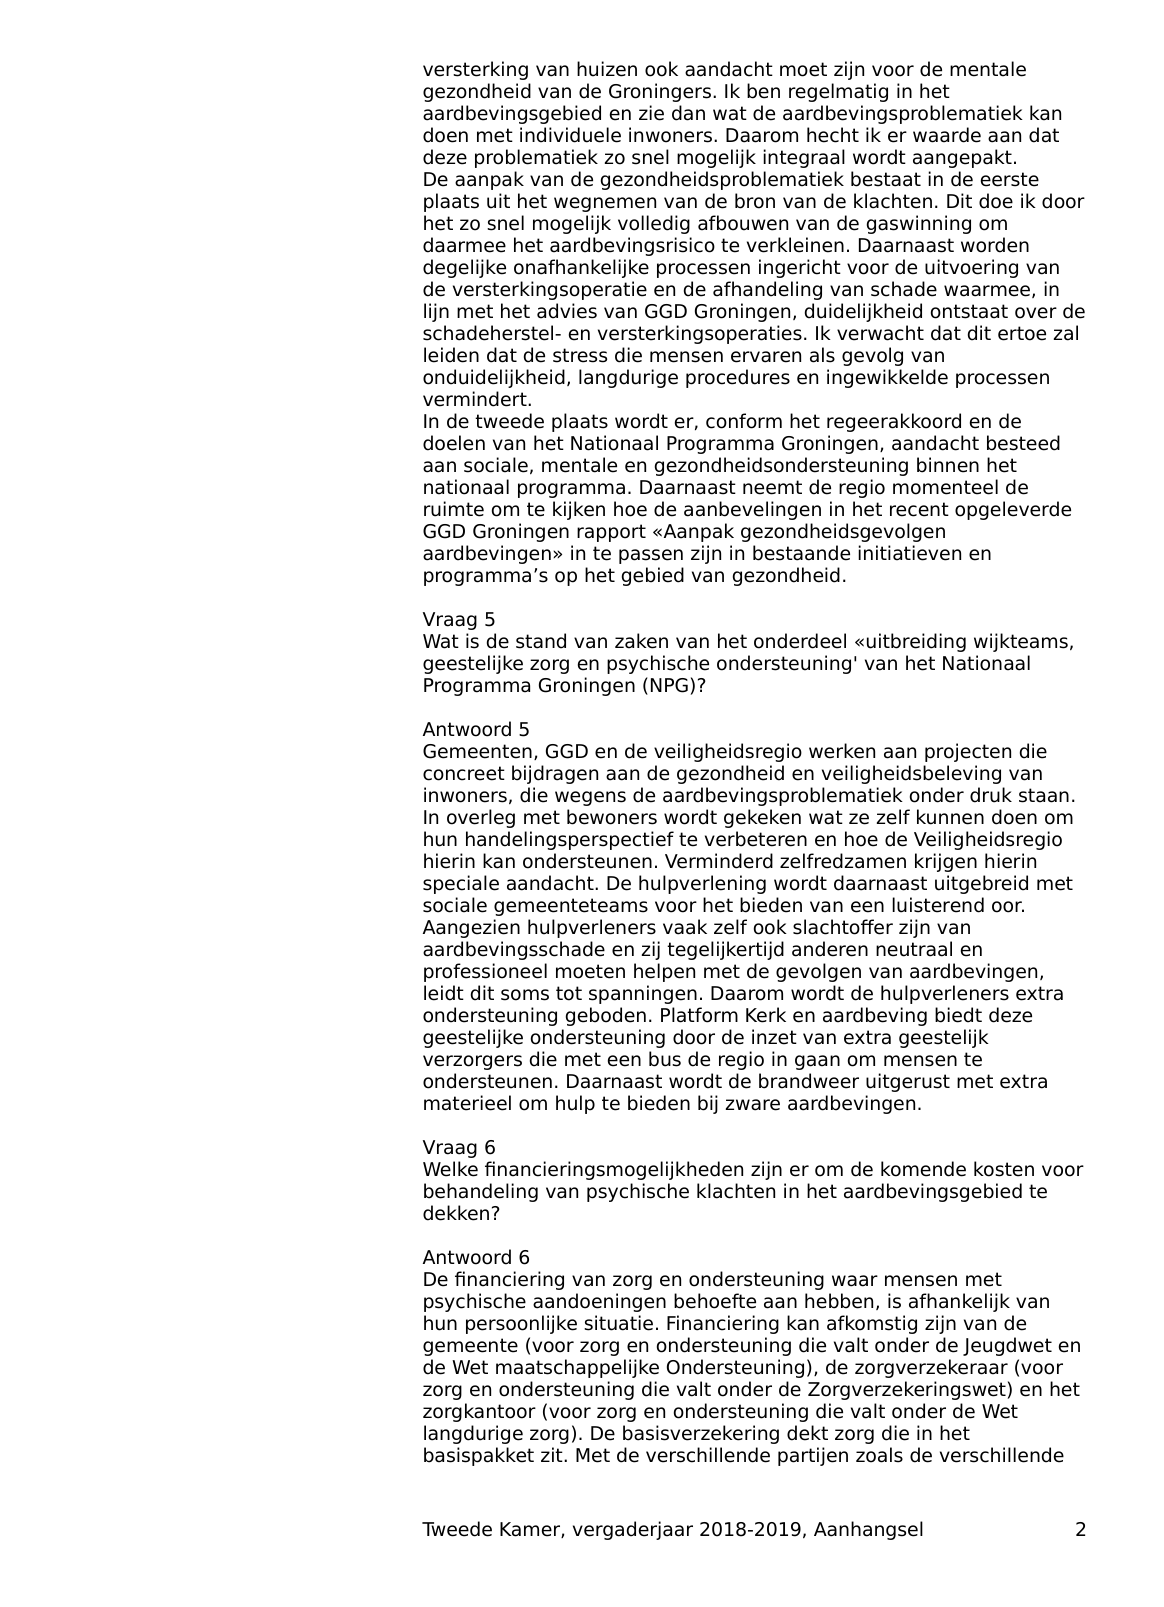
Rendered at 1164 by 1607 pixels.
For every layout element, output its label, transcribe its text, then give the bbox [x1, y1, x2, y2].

text Antwoord 6 [422, 1247, 1087, 1269]
text De financiering van zorg en ondersteuning waar mensen met psychische aandoeningen behoefte aan hebben, is afhankelijk van hun persoonlijke situatie. Financiering kan afkomstig zijn van de gemeente (voor zorg en ondersteuning die valt onder de Jeugdwet en de Wet maatschappelijke Ondersteuning), de zorgverzekeraar (voor zorg en ondersteuning die valt onder de Zorgverzekeringswet) en het zorgkantoor (voor zorg en ondersteuning die valt onder de Wet langdurige zorg). De basisverzekering dekt zorg die in het basispakket zit. Met de verschillende partijen zoals de verschillende [422, 1269, 1087, 1467]
text Gemeenten, GGD en de veiligheidsregio werken aan projecten die concreet bijdragen aan de gezondheid en veiligheidsbeleving van inwoners, die wegens de aardbevingsproblematiek onder druk staan. In overleg met bewoners wordt gekeken wat ze zelf kunnen doen om hun handelingsperspectief te verbeteren en hoe de Veiligheidsregio hierin kan ondersteunen. Verminderd zelfredzamen krijgen hierin speciale aandacht. De hulpverlening wordt daarnaast uitgebreid met sociale gemeenteteams voor het bieden van een luisterend oor. [422, 741, 1087, 917]
text De aanpak van de gezondheidsproblematiek bestaat in de eerste plaats uit het wegnemen van de bron van de klachten. Dit doe ik door het zo snel mogelijk volledig afbouwen van de gaswinning om daarmee het aardbevingsrisico te verkleinen. Daarnaast worden degelijke onafhankelijke processen ingericht voor de uitvoering van de versterkingsoperatie en de afhandeling van schade waarmee, in lijn met het advies van GGD Groningen, duidelijkheid ontstaat over de schadeherstel- en versterkingsoperaties. Ik verwacht dat dit ertoe zal leiden dat de stress die mensen ervaren als gevolg van onduidelijkheid, langdurige procedures en ingewikkelde processen vermindert. [422, 169, 1087, 411]
text In de tweede plaats wordt er, conform het regeerakkoord en de doelen van het Nationaal Programma Groningen, aandacht besteed aan sociale, mentale en gezondheidsondersteuning binnen het nationaal programma. Daarnaast neemt de regio momenteel de ruimte om te kijken hoe de aanbevelingen in het recent opgeleverde GGD Groningen rapport «Aanpak gezondheidsgevolgen aardbevingen» in te passen zijn in bestaande initiatieven en programma’s op het gebied van gezondheid. [422, 411, 1087, 587]
text Aangezien hulpverleners vaak zelf ook slachtoffer zijn van aardbevingsschade en zij tegelijkertijd anderen neutraal en professioneel moeten helpen met de gevolgen van aardbevingen, leidt dit soms tot spanningen. Daarom wordt de hulpverleners extra ondersteuning geboden. Platform Kerk en aardbeving biedt deze geestelijke ondersteuning door de inzet van extra geestelijk verzorgers die met een bus de regio in gaan om mensen te ondersteunen. Daarnaast wordt de brandweer uitgerust met extra materieel om hulp te bieden bij zware aardbevingen. [422, 917, 1087, 1114]
text Antwoord 5 [422, 719, 1087, 741]
text versterking van huizen ook aandacht moet zijn voor de mentale gezondheid van de Groningers. Ik ben regelmatig in het aardbevingsgebied en zie dan wat de aardbevingsproblematiek kan doen met individuele inwoners. Daarom hecht ik er waarde aan dat deze problematiek zo snel mogelijk integraal wordt aangepakt. [422, 59, 1087, 169]
text Vraag 5 [422, 609, 1087, 631]
text Welke financieringsmogelijkheden zijn er om de komende kosten voor behandeling van psychische klachten in het aardbevingsgebied te dekken? [422, 1159, 1087, 1224]
text Wat is de stand van zaken van het onderdeel «uitbreiding wijkteams, geestelijke zorg en psychische ondersteuning' van het Nationaal Programma Groningen (NPG)? [422, 631, 1087, 697]
text Vraag 6 [422, 1137, 1087, 1159]
